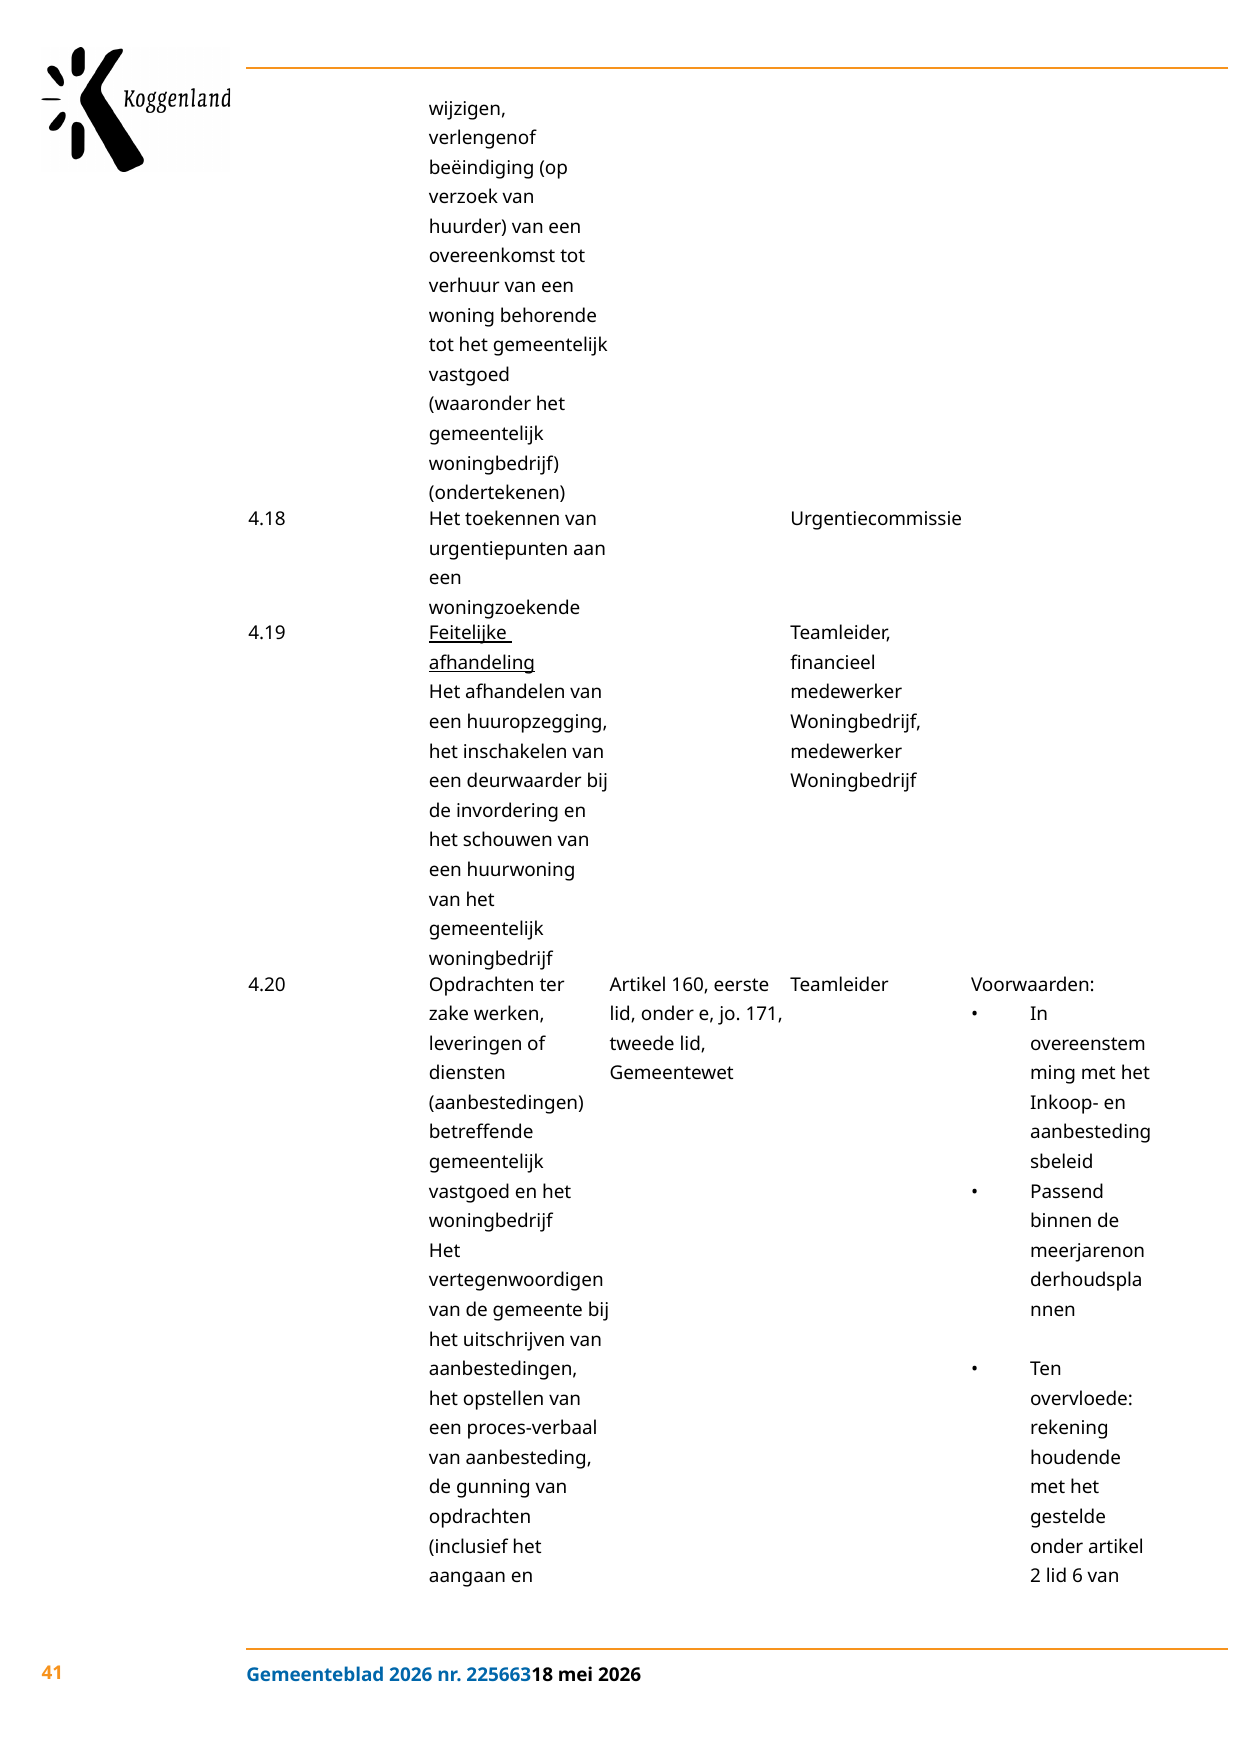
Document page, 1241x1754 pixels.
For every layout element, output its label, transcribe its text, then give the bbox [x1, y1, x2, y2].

table_cell Teamleider, financieel medewerker Woningbedrijf, medewerker Woningbedrijf [790, 620, 971, 971]
table_cell wijzigen, verlengenof beëindiging (op verzoek van huurder) van een overeenkomst tot verhuur van een woning behorende tot het gemeentelijk vastgoed (waaronder het gemeentelijk woningbedrijf) (ondertekenen) [429, 95, 609, 505]
table_cell Feitelijke afhandeling Het afhandelen van een huuropzegging, het inschakelen van een deurwaarder bij de invordering en het schouwen van een huurwoning van het gemeentelijk woningbedrijf [429, 620, 609, 971]
table_cell Teamleider [790, 971, 971, 1588]
table_cell 4.18 [248, 505, 429, 619]
picture [41, 47, 231, 172]
table_cell Artikel 160, eerste lid, onder e, jo. 171, tweede lid, Gemeentewet [609, 971, 790, 1588]
table_cell 4.19 [248, 620, 429, 971]
table_cell [248, 95, 429, 505]
table_cell [971, 620, 1152, 971]
table_cell Opdrachten ter zake werken, leveringen of diensten (aanbestedingen) betreffende gemeentelijk vastgoed en het woningbedrijf Het vertegenwoordigen van de gemeente bij het uitschrijven van aanbestedingen, het opstellen van een proces-verbaal van aanbesteding, de gunning van opdrachten (inclusief het aangaan en [429, 971, 609, 1588]
table_cell Voorwaarden: In overeenstemming met het Inkoop- en aanbestedingsbeleid Passend binnen de meerjarenonderhoudsplannen Ten overvloede: rekening houdende met het gestelde onder artikel 2 lid 6 van [971, 971, 1152, 1588]
table_cell [609, 95, 790, 505]
table_cell [609, 620, 790, 971]
table_cell [790, 95, 971, 505]
table_cell [971, 95, 1152, 505]
table_cell [971, 505, 1152, 619]
table_cell Het toekennen van urgentiepunten aan een woningzoekende [429, 505, 609, 619]
table_cell [609, 505, 790, 619]
table_cell Urgentiecommissie [790, 505, 971, 619]
table_cell 4.20 [248, 971, 429, 1588]
